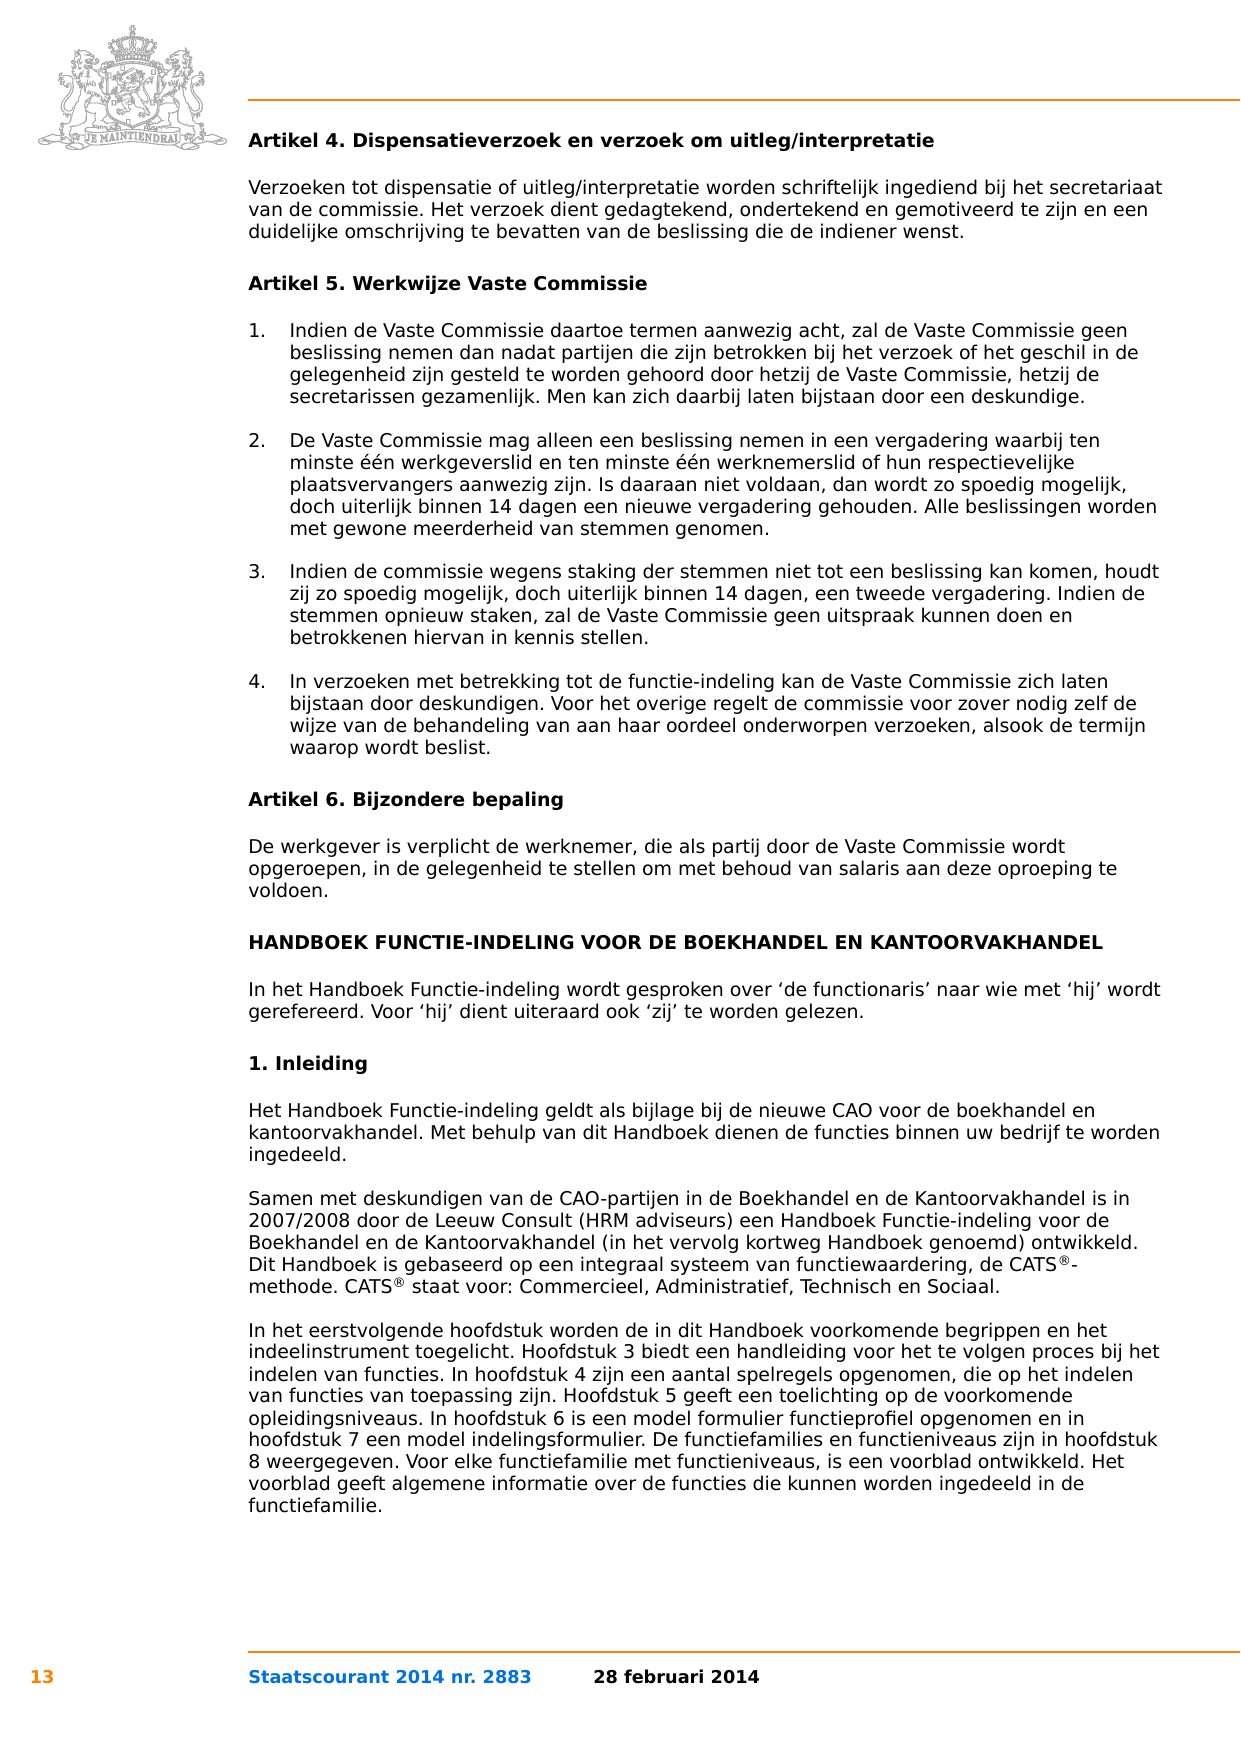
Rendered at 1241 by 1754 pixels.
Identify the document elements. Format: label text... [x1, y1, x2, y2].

text Verzoeken tot dispensatie of uitleg/interpretatie worden schriftelijk ingediend bij het secretariaat van de commissie. Het verzoek dient gedagtekend, ondertekend en gemotiveerd te zijn en een duidelijke omschrijving te bevatten van de beslissing die de indiener wenst. [248, 177, 1163, 243]
subtitle Artikel 6. Bijzondere bepaling [248, 789, 1163, 811]
text 1. Indien de Vaste Commissie daartoe termen aanwezig acht, zal de Vaste Commissie geen beslissing nemen dan nadat partijen die zijn betrokken bij het verzoek of het geschil in de gelegenheid zijn gesteld te worden gehoord door hetzij de Vaste Commissie, hetzij de secretarissen gezamenlijk. Men kan zich daarbij laten bijstaan door een deskundige. [248, 320, 1163, 408]
text 4. In verzoeken met betrekking tot de functie-indeling kan de Vaste Commissie zich laten bijstaan door deskundigen. Voor het overige regelt de commissie voor zover nodig zelf de wijze van de behandeling van aan haar oordeel onderworpen verzoeken, alsook de termijn waarop wordt beslist. [248, 671, 1163, 759]
subtitle Artikel 5. Werkwijze Vaste Commissie [248, 273, 1163, 295]
text In het Handboek Functie-indeling wordt gesproken over ‘de functionaris’ naar wie met ‘hij’ wordt gerefereerd. Voor ‘hij’ dient uiteraard ook ‘zij’ te worden gelezen. [248, 979, 1163, 1023]
picture [38, 25, 227, 150]
text 3. Indien de commissie wegens staking der stemmen niet tot een beslissing kan komen, houdt zij zo spoedig mogelijk, doch uiterlijk binnen 14 dagen, een tweede vergadering. Indien de stemmen opnieuw staken, zal de Vaste Commissie geen uitspraak kunnen doen en betrokkenen hiervan in kennis stellen. [248, 561, 1163, 649]
text Dit Handboek is gebaseerd op een integraal systeem van functiewaardering, de CATS®-methode. CATS® staat voor: Commercieel, Administratief, Technisch en Sociaal. [248, 1254, 1163, 1298]
text 2. De Vaste Commissie mag alleen een beslissing nemen in een vergadering waarbij ten minste één werkgeverslid en ten minste één werknemerslid of hun respectievelijke plaatsvervangers aanwezig zijn. Is daaraan niet voldaan, dan wordt zo spoedig mogelijk, doch uiterlijk binnen 14 dagen een nieuwe vergadering gehouden. Alle beslissingen worden met gewone meerderheid van stemmen genomen. [248, 429, 1163, 539]
subtitle 1. Inleiding [248, 1053, 1163, 1075]
text Samen met deskundigen van de CAO-partijen in de Boekhandel en de Kantoorvakhandel is in 2007/2008 door de Leeuw Consult (HRM adviseurs) een Handboek Functie-indeling voor de Boekhandel en de Kantoorvakhandel (in het vervolg kortweg Handboek genoemd) ontwikkeld. [248, 1188, 1163, 1254]
text De werkgever is verplicht de werknemer, die als partij door de Vaste Commissie wordt opgeroepen, in de gelegenheid te stellen om met behoud van salaris aan deze oproeping te voldoen. [248, 836, 1163, 902]
subtitle Artikel 4. Dispensatieverzoek en verzoek om uitleg/interpretatie [248, 130, 1163, 152]
text Het Handboek Functie-indeling geldt als bijlage bij de nieuwe CAO voor de boekhandel en kantoorvakhandel. Met behulp van dit Handboek dienen de functies binnen uw bedrijf te worden ingedeeld. [248, 1100, 1163, 1166]
text In het eerstvolgende hoofdstuk worden de in dit Handboek voorkomende begrippen en het indeelinstrument toegelicht. Hoofdstuk 3 biedt een handleiding voor het te volgen proces bij het indelen van functies. In hoofdstuk 4 zijn een aantal spelregels opgenomen, die op het indelen van functies van toepassing zijn. Hoofdstuk 5 geeft een toelichting op de voorkomende opleidingsniveaus. In hoofdstuk 6 is een model formulier functieprofiel opgenomen en in hoofdstuk 7 een model indelingsformulier. De functiefamilies en functieniveaus zijn in hoofdstuk 8 weergegeven. Voor elke functiefamilie met functieniveaus, is een voorblad ontwikkeld. Het voorblad geeft algemene informatie over de functies die kunnen worden ingedeeld in de functiefamilie. [248, 1319, 1163, 1517]
subtitle HANDBOEK FUNCTIE-INDELING VOOR DE BOEKHANDEL EN KANTOORVAKHANDEL [248, 932, 1163, 954]
